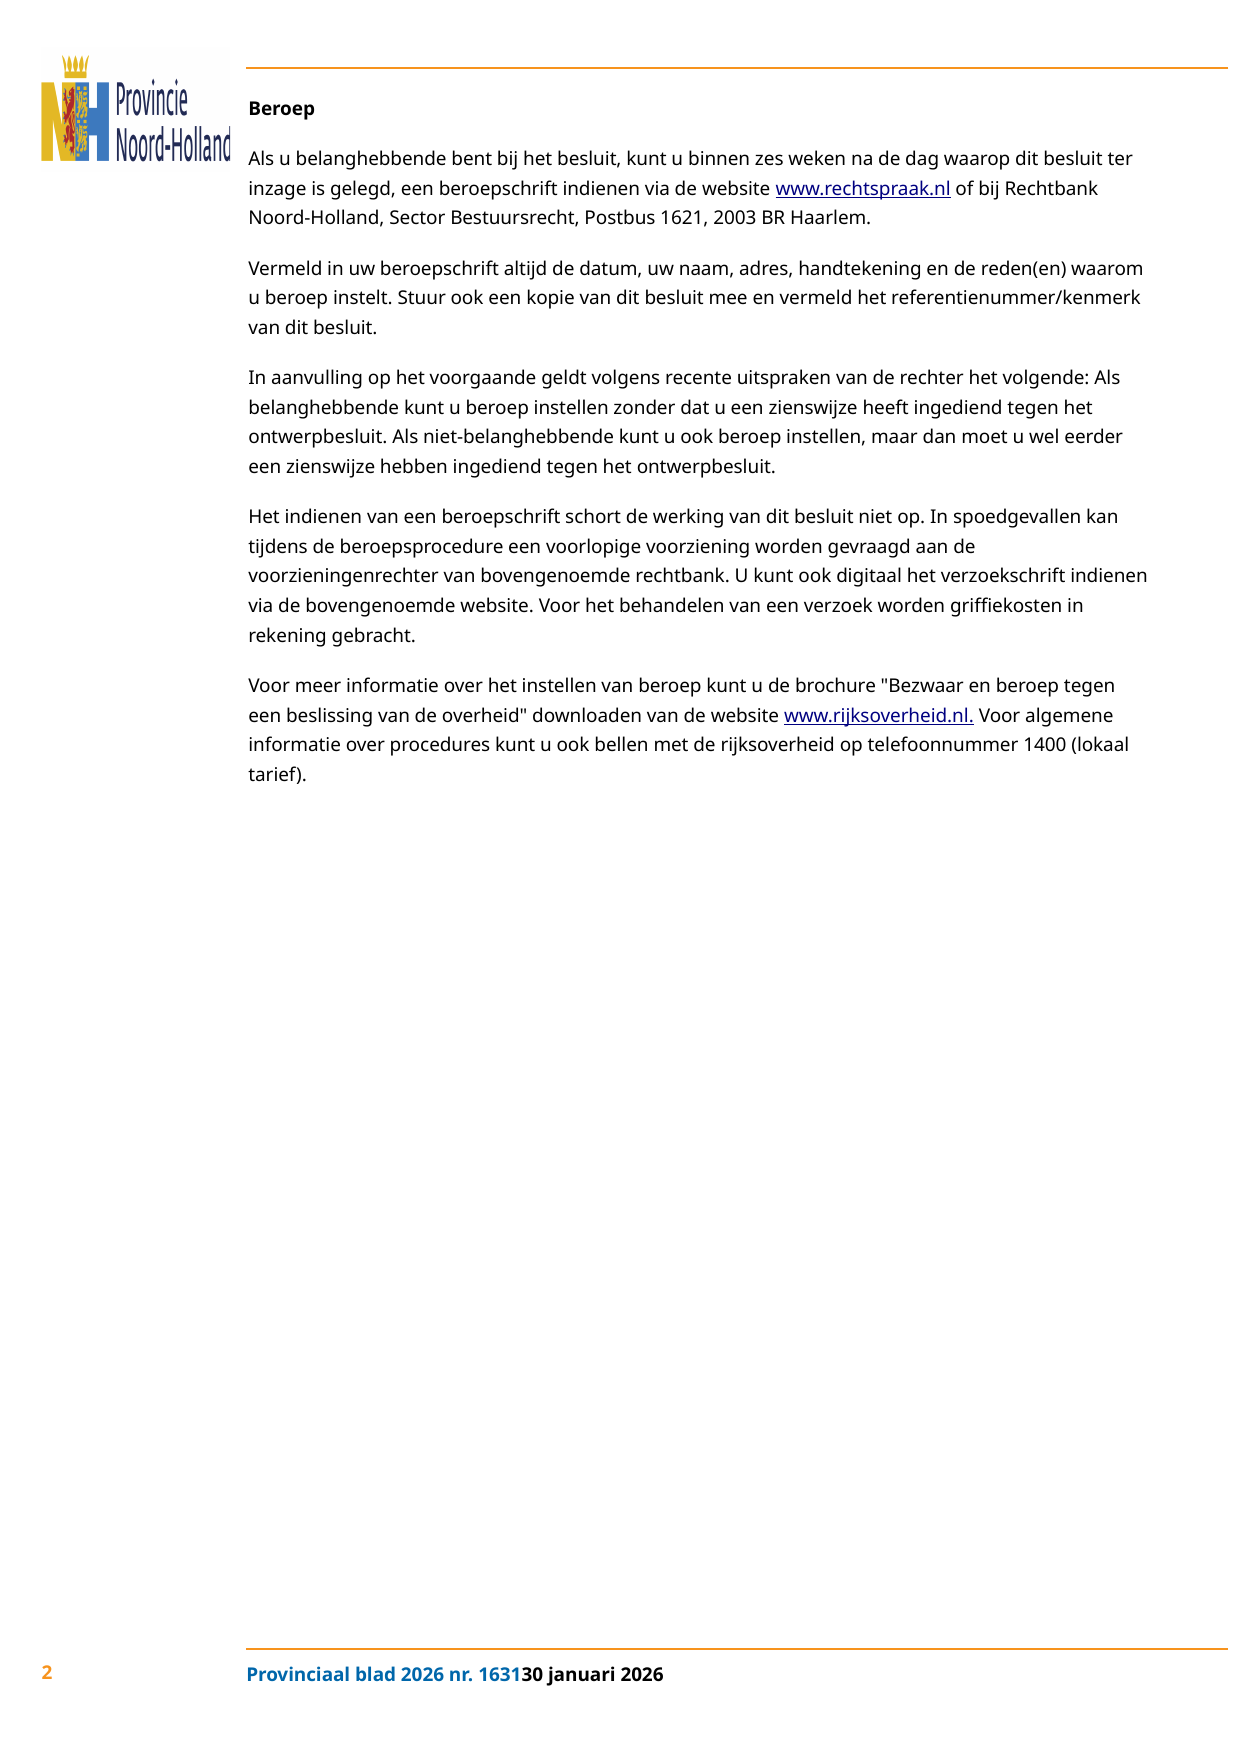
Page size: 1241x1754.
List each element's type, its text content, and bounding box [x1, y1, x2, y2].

text Beroep [248, 95, 1152, 121]
text Vermeld in uw beroepschrift altijd de datum, uw naam, adres, handtekening en de reden(en) waarom u beroep instelt. Stuur ook een kopie van dit besluit mee en vermeld het referentienummer/kenmerk van dit besluit. [248, 255, 1152, 340]
text Voor meer informatie over het instellen van beroep kunt u de brochure "Bezwaar en beroep tegen een beslissing van de overheid" downloaden van de website www.rijksoverheid.nl. Voor algemene informatie over procedures kunt u ook bellen met de rijksoverheid op telefoonnummer 1400 (lokaal tarief). [248, 672, 1152, 787]
picture [41, 47, 231, 172]
text Als u belanghebbende bent bij het besluit, kunt u binnen zes weken na de dag waarop dit besluit ter inzage is gelegd, een beroepschrift indienen via de website www.rechtspraak.nl of bij Rechtbank Noord-Holland, Sector Bestuursrecht, Postbus 1621, 2003 BR Haarlem. [248, 145, 1152, 230]
text In aanvulling op het voorgaande geldt volgens recente uitspraken van de rechter het volgende: Als belanghebbende kunt u beroep instellen zonder dat u een zienswijze heeft ingediend tegen het ontwerpbesluit. Als niet-belanghebbende kunt u ook beroep instellen, maar dan moet u wel eerder een zienswijze hebben ingediend tegen het ontwerpbesluit. [248, 364, 1152, 479]
text Het indienen van een beroepschrift schort de werking van dit besluit niet op. In spoedgevallen kan tijdens de beroepsprocedure een voorlopige voorziening worden gevraagd aan de voorzieningenrechter van bovengenoemde rechtbank. U kunt ook digitaal het verzoekschrift indienen via de bovengenoemde website. Voor het behandelen van een verzoek worden griffiekosten in rekening gebracht. [248, 503, 1152, 648]
